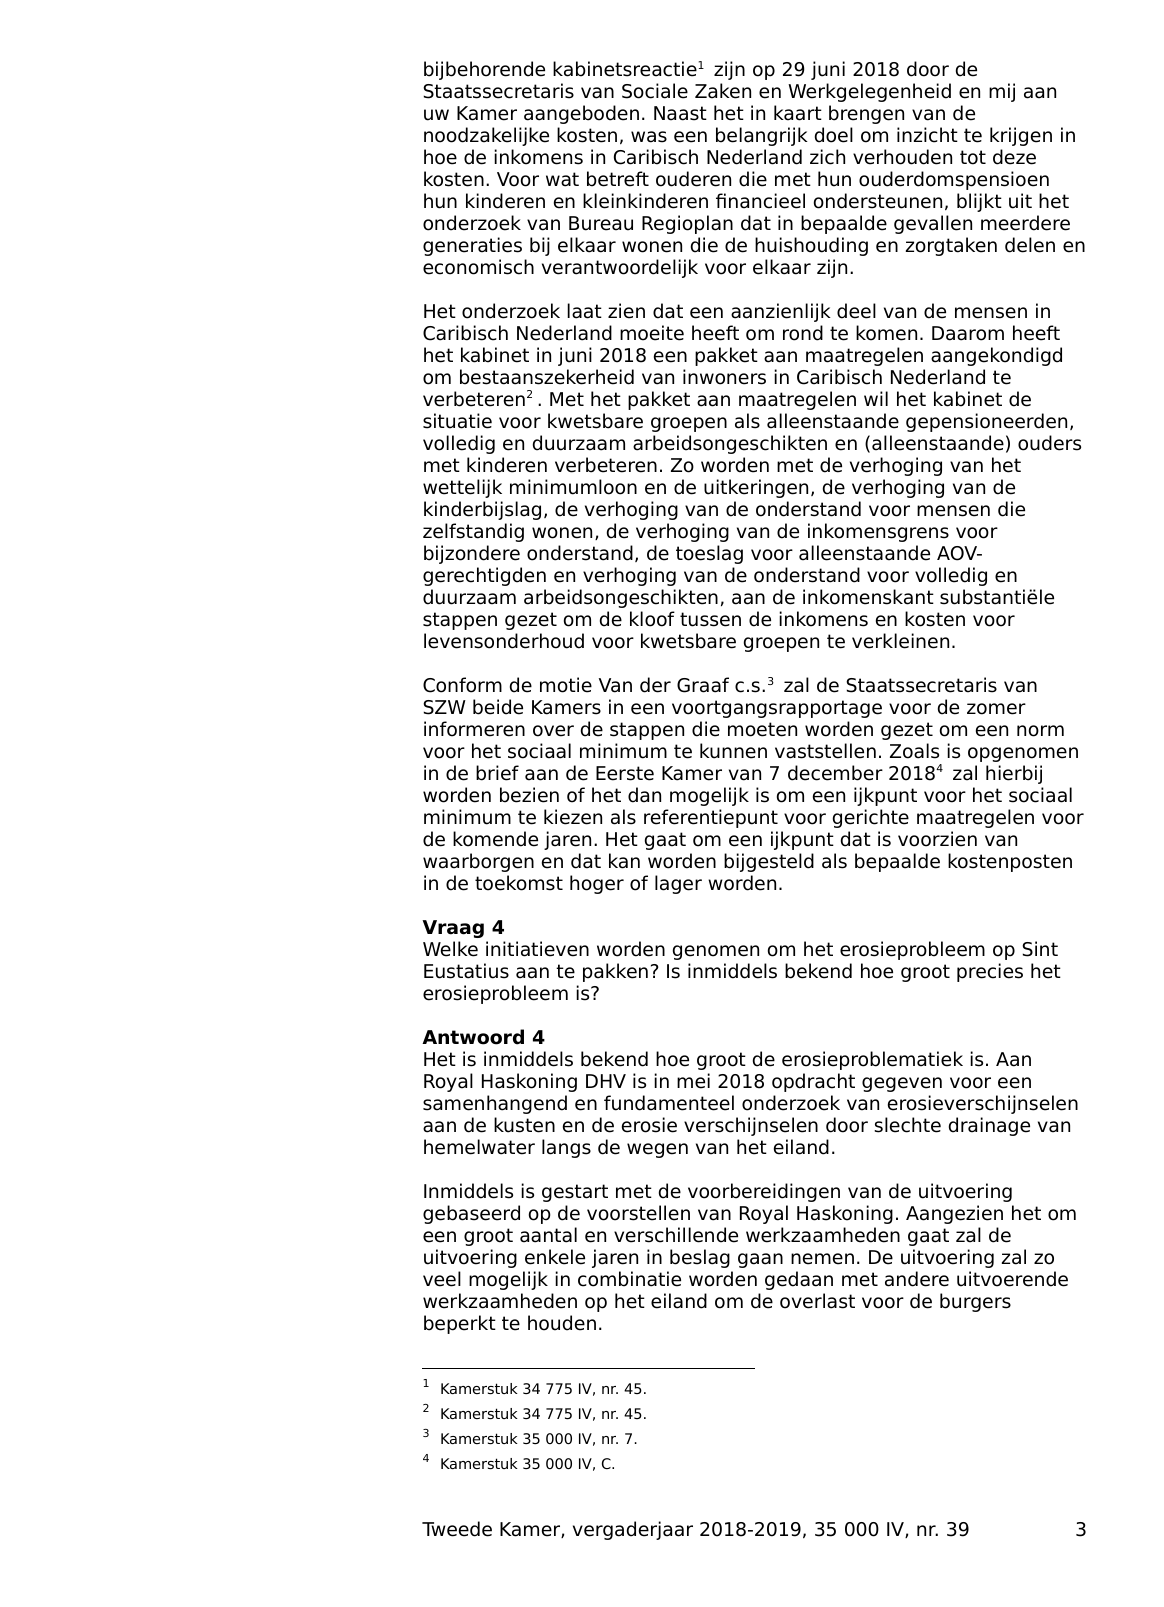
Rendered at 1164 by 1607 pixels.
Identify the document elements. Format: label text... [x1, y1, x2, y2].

text Kamerstuk 34 775 IV, nr. 45. [422, 1377, 1087, 1399]
text Inmiddels is gestart met de voorbereidingen van de uitvoering gebaseerd op de voorstellen van Royal Haskoning. Aangezien het om een groot aantal en verschillende werkzaamheden gaat zal de uitvoering enkele jaren in beslag gaan nemen. De uitvoering zal zo veel mogelijk in combinatie worden gedaan met andere uitvoerende werkzaamheden op het eiland om de overlast voor de burgers beperkt te houden. [422, 1181, 1087, 1335]
text Welke initiatieven worden genomen om het erosieprobleem op Sint Eustatius aan te pakken? Is inmiddels bekend hoe groot precies het erosieprobleem is? [422, 939, 1087, 1005]
text Kamerstuk 35 000 IV, C. [422, 1452, 1087, 1474]
text Antwoord 4 [422, 1027, 1087, 1049]
text Het is inmiddels bekend hoe groot de erosieproblematiek is. Aan Royal Haskoning DHV is in mei 2018 opdracht gegeven voor een samenhangend en fundamenteel onderzoek van erosieverschijnselen aan de kusten en de erosie verschijnselen door slechte drainage van hemelwater langs de wegen van het eiland. [422, 1049, 1087, 1159]
text Conform de motie Van der Graaf c.s. zal de Staatssecretaris van SZW beide Kamers in een voortgangsrapportage voor de zomer informeren over de stappen die moeten worden gezet om een norm voor het sociaal minimum te kunnen vaststellen. Zoals is opgenomen in de brief aan de Eerste Kamer van 7 december 2018 zal hierbij worden bezien of het dan mogelijk is om een ijkpunt voor het sociaal minimum te kiezen als referentiepunt voor gerichte maatregelen voor de komende jaren. Het gaat om een ijkpunt dat is voorzien van waarborgen en dat kan worden bijgesteld als bepaalde kostenposten in de toekomst hoger of lager worden. [422, 675, 1087, 895]
text Vraag 4 [422, 917, 1087, 939]
text bijbehorende kabinetsreactie zijn op 29 juni 2018 door de Staatssecretaris van Sociale Zaken en Werkgelegenheid en mij aan uw Kamer aangeboden. Naast het in kaart brengen van de noodzakelijke kosten, was een belangrijk doel om inzicht te krijgen in hoe de inkomens in Caribisch Nederland zich verhouden tot deze kosten. Voor wat betreft ouderen die met hun ouderdomspensioen hun kinderen en kleinkinderen financieel ondersteunen, blijkt uit het onderzoek van Bureau Regioplan dat in bepaalde gevallen meerdere generaties bij elkaar wonen die de huishouding en zorgtaken delen en economisch verantwoordelijk voor elkaar zijn. [422, 59, 1087, 279]
text Het onderzoek laat zien dat een aanzienlijk deel van de mensen in Caribisch Nederland moeite heeft om rond te komen. Daarom heeft het kabinet in juni 2018 een pakket aan maatregelen aangekondigd om bestaanszekerheid van inwoners in Caribisch Nederland te verbeteren. Met het pakket aan maatregelen wil het kabinet de situatie voor kwetsbare groepen als alleenstaande gepensioneerden, volledig en duurzaam arbeidsongeschikten en (alleenstaande) ouders met kinderen verbeteren. Zo worden met de verhoging van het wettelijk minimumloon en de uitkeringen, de verhoging van de kinderbijslag, de verhoging van de onderstand voor mensen die zelfstandig wonen, de verhoging van de inkomensgrens voor bijzondere onderstand, de toeslag voor alleenstaande AOV-gerechtigden en verhoging van de onderstand voor volledig en duurzaam arbeidsongeschikten, aan de inkomenskant substantiële stappen gezet om de kloof tussen de inkomens en kosten voor levensonderhoud voor kwetsbare groepen te verkleinen. [422, 301, 1087, 653]
text Kamerstuk 35 000 IV, nr. 7. [422, 1427, 1087, 1449]
text Kamerstuk 34 775 IV, nr. 45. [422, 1402, 1087, 1424]
